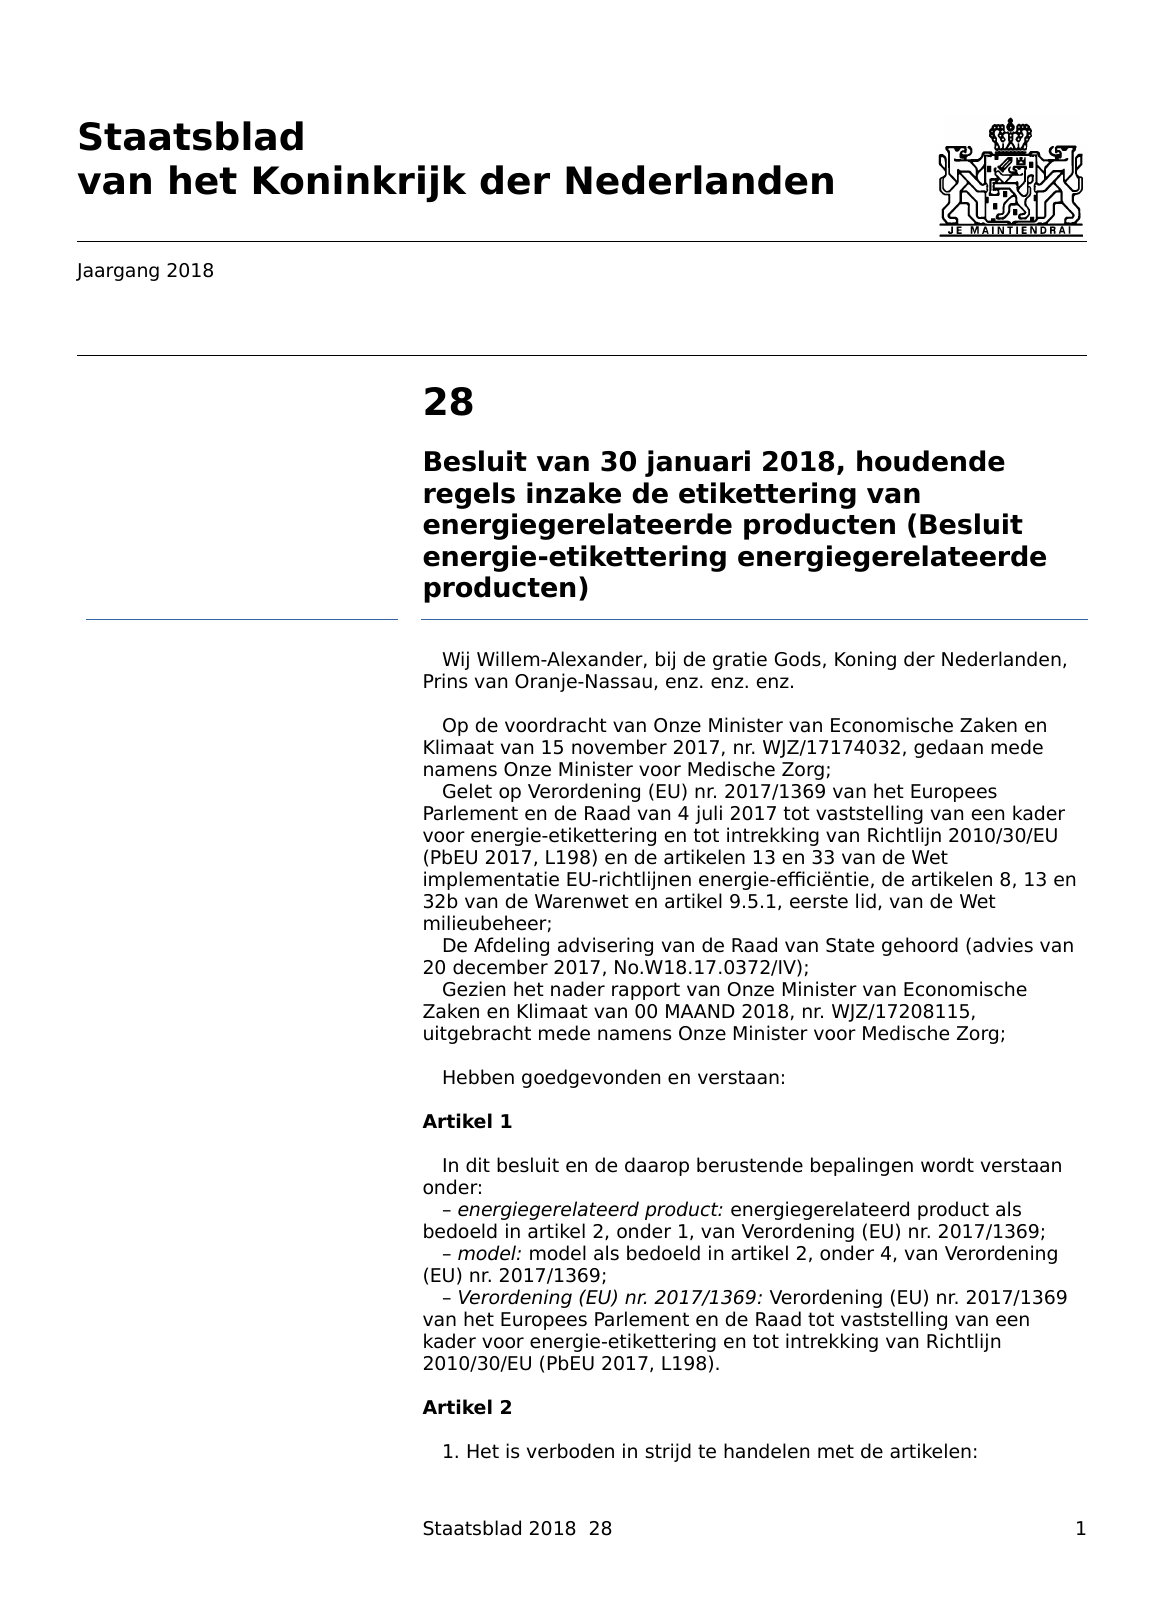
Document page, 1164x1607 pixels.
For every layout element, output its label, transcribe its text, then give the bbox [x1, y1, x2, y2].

picture [936, 115, 1087, 240]
table_header Staatsblad van het Koninkrijk der Nederlanden [77, 100, 886, 241]
text Wij Willem-Alexander, bij de gratie Gods, Koning der Nederlanden, Prins van Oranje-Nassau, enz. enz. enz. [422, 649, 1087, 693]
table_header [886, 100, 1087, 241]
text 1. Het is verboden in strijd te handelen met de artikelen: [422, 1441, 1087, 1463]
text Gezien het nader rapport van Onze Minister van Economische Zaken en Klimaat van 00 MAAND 2018, nr. WJZ/17208115, uitgebracht mede namens Onze Minister voor Medische Zorg; [422, 979, 1087, 1044]
text In dit besluit en de daarop berustende bepalingen wordt verstaan onder: [422, 1155, 1087, 1199]
subtitle Artikel 1 [422, 1111, 1087, 1133]
text Op de voordracht van Onze Minister van Economische Zaken en Klimaat van 15 november 2017, nr. WJZ/17174032, gedaan mede namens Onze Minister voor Medische Zorg; [422, 715, 1087, 781]
text – energiegerelateerd product: energiegerelateerd product als bedoeld in artikel 2, onder 1, van Verordening (EU) nr. 2017/1369; [422, 1199, 1087, 1243]
table_cell Jaargang 2018 [77, 242, 1087, 355]
subtitle 28 [422, 381, 1087, 424]
text – Verordening (EU) nr. 2017/1369: Verordening (EU) nr. 2017/1369 van het Europees Parlement en de Raad tot vaststelling van een kader voor energie-etikettering en tot intrekking van Richtlijn 2010/30/EU (PbEU 2017, L198). [422, 1287, 1087, 1375]
text De Afdeling advisering van de Raad van State gehoord (advies van 20 december 2017, No.W18.17.0372/IV); [422, 935, 1087, 979]
text – model: model als bedoeld in artikel 2, onder 4, van Verordening (EU) nr. 2017/1369; [422, 1243, 1087, 1287]
text Gelet op Verordening (EU) nr. 2017/1369 van het Europees Parlement en de Raad van 4 juli 2017 tot vaststelling van een kader voor energie-etikettering en tot intrekking van Richtlijn 2010/30/EU (PbEU 2017, L198) en de artikelen 13 en 33 van de Wet implementatie EU-richtlijnen energie-efficiëntie, de artikelen 8, 13 en 32b van de Warenwet en artikel 9.5.1, eerste lid, van de Wet milieubeheer; [422, 781, 1087, 935]
text Besluit van 30 januari 2018, houdende regels inzake de etikettering van energiegerelateerde producten (Besluit energie-etikettering energiegerelateerde producten) [422, 447, 1087, 604]
subtitle Artikel 2 [422, 1397, 1087, 1419]
text Hebben goedgevonden en verstaan: [422, 1067, 1087, 1089]
